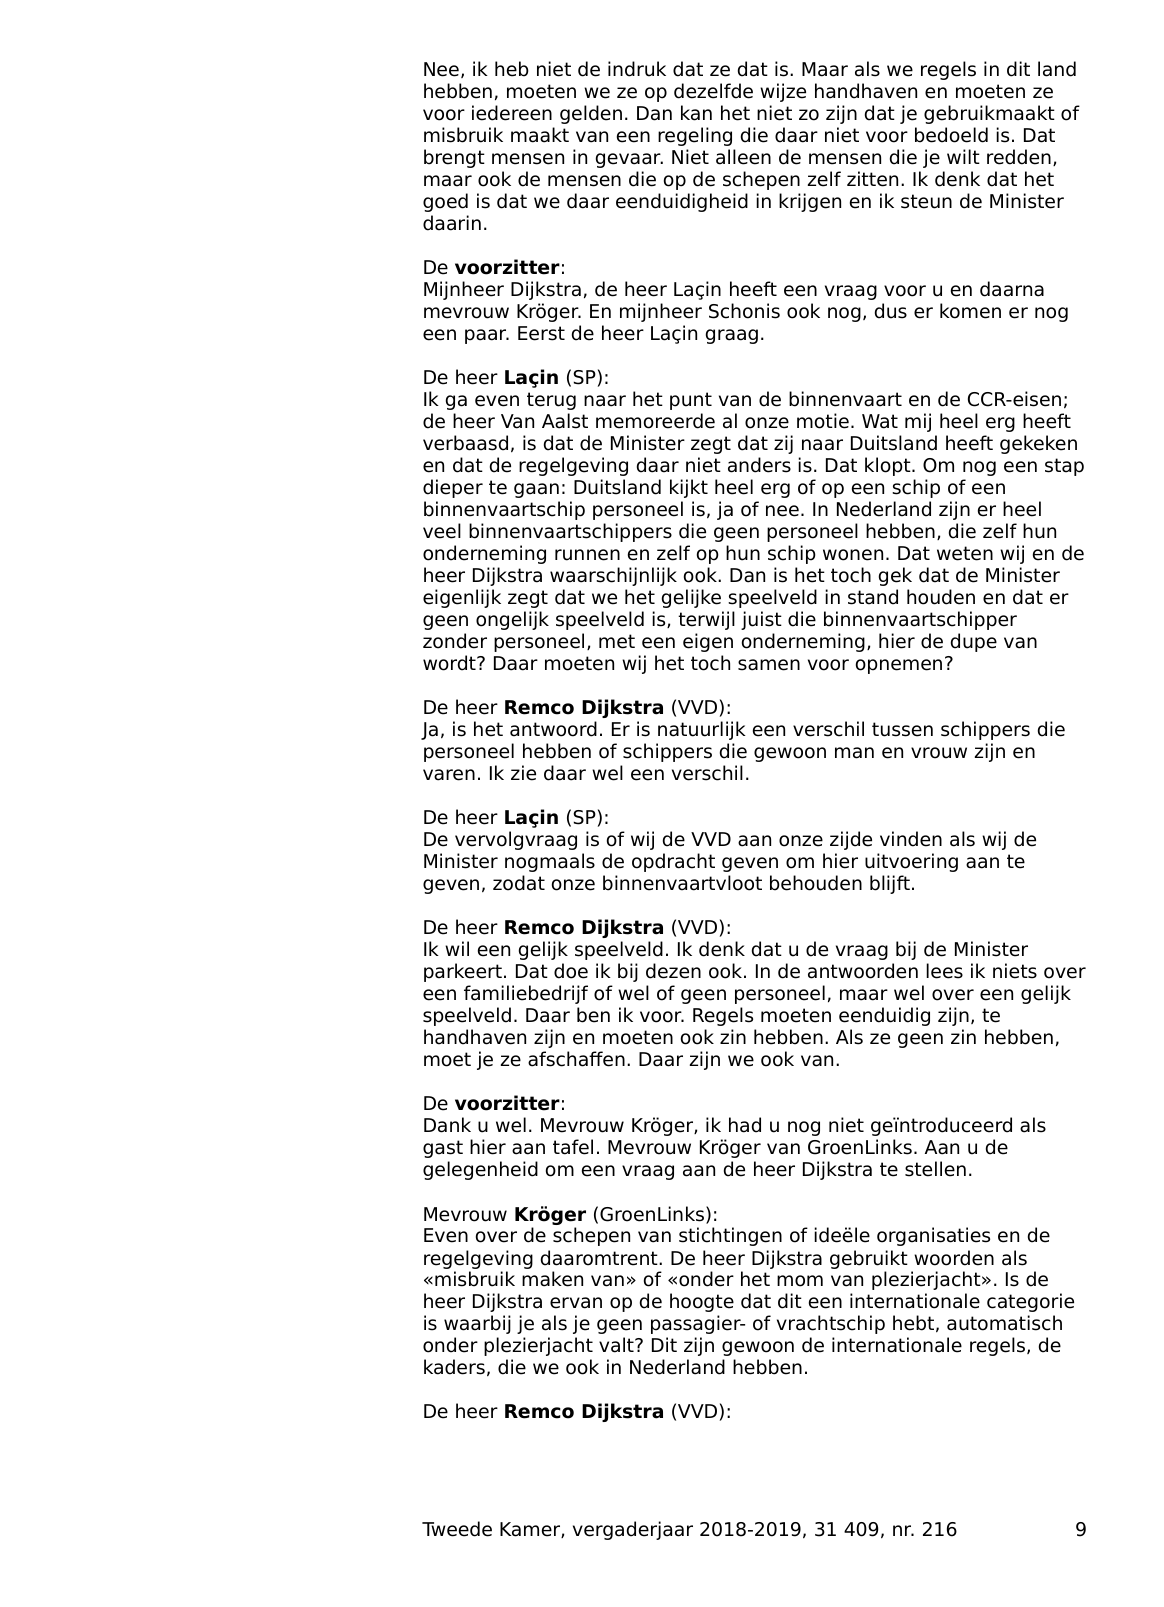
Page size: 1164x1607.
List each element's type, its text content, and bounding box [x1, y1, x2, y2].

text Mijnheer Dijkstra, de heer Laçin heeft een vraag voor u en daarna mevrouw Kröger. En mijnheer Schonis ook nog, dus er komen er nog een paar. Eerst de heer Laçin graag. [422, 279, 1087, 345]
text De heer Laçin (SP): [422, 807, 1087, 829]
text De heer Remco Dijkstra (VVD): [422, 697, 1087, 719]
text De voorzitter: [422, 1093, 1087, 1115]
text De vervolgvraag is of wij de VVD aan onze zijde vinden als wij de Minister nogmaals de opdracht geven om hier uitvoering aan te geven, zodat onze binnenvaartvloot behouden blijft. [422, 829, 1087, 895]
text Ik ga even terug naar het punt van de binnenvaart en de CCR-eisen; de heer Van Aalst memoreerde al onze motie. Wat mij heel erg heeft verbaasd, is dat de Minister zegt dat zij naar Duitsland heeft gekeken en dat de regelgeving daar niet anders is. Dat klopt. Om nog een stap dieper te gaan: Duitsland kijkt heel erg of op een schip of een binnenvaartschip personeel is, ja of nee. In Nederland zijn er heel veel binnenvaartschippers die geen personeel hebben, die zelf hun onderneming runnen en zelf op hun schip wonen. Dat weten wij en de heer Dijkstra waarschijnlijk ook. Dan is het toch gek dat de Minister eigenlijk zegt dat we het gelijke speelveld in stand houden en dat er geen ongelijk speelveld is, terwijl juist die binnenvaartschipper zonder personeel, met een eigen onderneming, hier de dupe van wordt? Daar moeten wij het toch samen voor opnemen? [422, 389, 1087, 675]
text De heer Remco Dijkstra (VVD): [422, 917, 1087, 939]
text De heer Laçin (SP): [422, 367, 1087, 389]
text Ja, is het antwoord. Er is natuurlijk een verschil tussen schippers die personeel hebben of schippers die gewoon man en vrouw zijn en varen. Ik zie daar wel een verschil. [422, 719, 1087, 785]
text Dank u wel. Mevrouw Kröger, ik had u nog niet geïntroduceerd als gast hier aan tafel. Mevrouw Kröger van GroenLinks. Aan u de gelegenheid om een vraag aan de heer Dijkstra te stellen. [422, 1115, 1087, 1181]
text Ik wil een gelijk speelveld. Ik denk dat u de vraag bij de Minister parkeert. Dat doe ik bij dezen ook. In de antwoorden lees ik niets over een familiebedrijf of wel of geen personeel, maar wel over een gelijk speelveld. Daar ben ik voor. Regels moeten eenduidig zijn, te handhaven zijn en moeten ook zin hebben. Als ze geen zin hebben, moet je ze afschaffen. Daar zijn we ook van. [422, 939, 1087, 1071]
text Nee, ik heb niet de indruk dat ze dat is. Maar als we regels in dit land hebben, moeten we ze op dezelfde wijze handhaven en moeten ze voor iedereen gelden. Dan kan het niet zo zijn dat je gebruikmaakt of misbruik maakt van een regeling die daar niet voor bedoeld is. Dat brengt mensen in gevaar. Niet alleen de mensen die je wilt redden, maar ook de mensen die op de schepen zelf zitten. Ik denk dat het goed is dat we daar eenduidigheid in krijgen en ik steun de Minister daarin. [422, 59, 1087, 235]
text De voorzitter: [422, 257, 1087, 279]
text Mevrouw Kröger (GroenLinks): [422, 1203, 1087, 1225]
text De heer Remco Dijkstra (VVD): [422, 1401, 1087, 1423]
text Even over de schepen van stichtingen of ideële organisaties en de regelgeving daaromtrent. De heer Dijkstra gebruikt woorden als «misbruik maken van» of «onder het mom van plezierjacht». Is de heer Dijkstra ervan op de hoogte dat dit een internationale categorie is waarbij je als je geen passagier- of vrachtschip hebt, automatisch onder plezierjacht valt? Dit zijn gewoon de internationale regels, de kaders, die we ook in Nederland hebben. [422, 1225, 1087, 1379]
